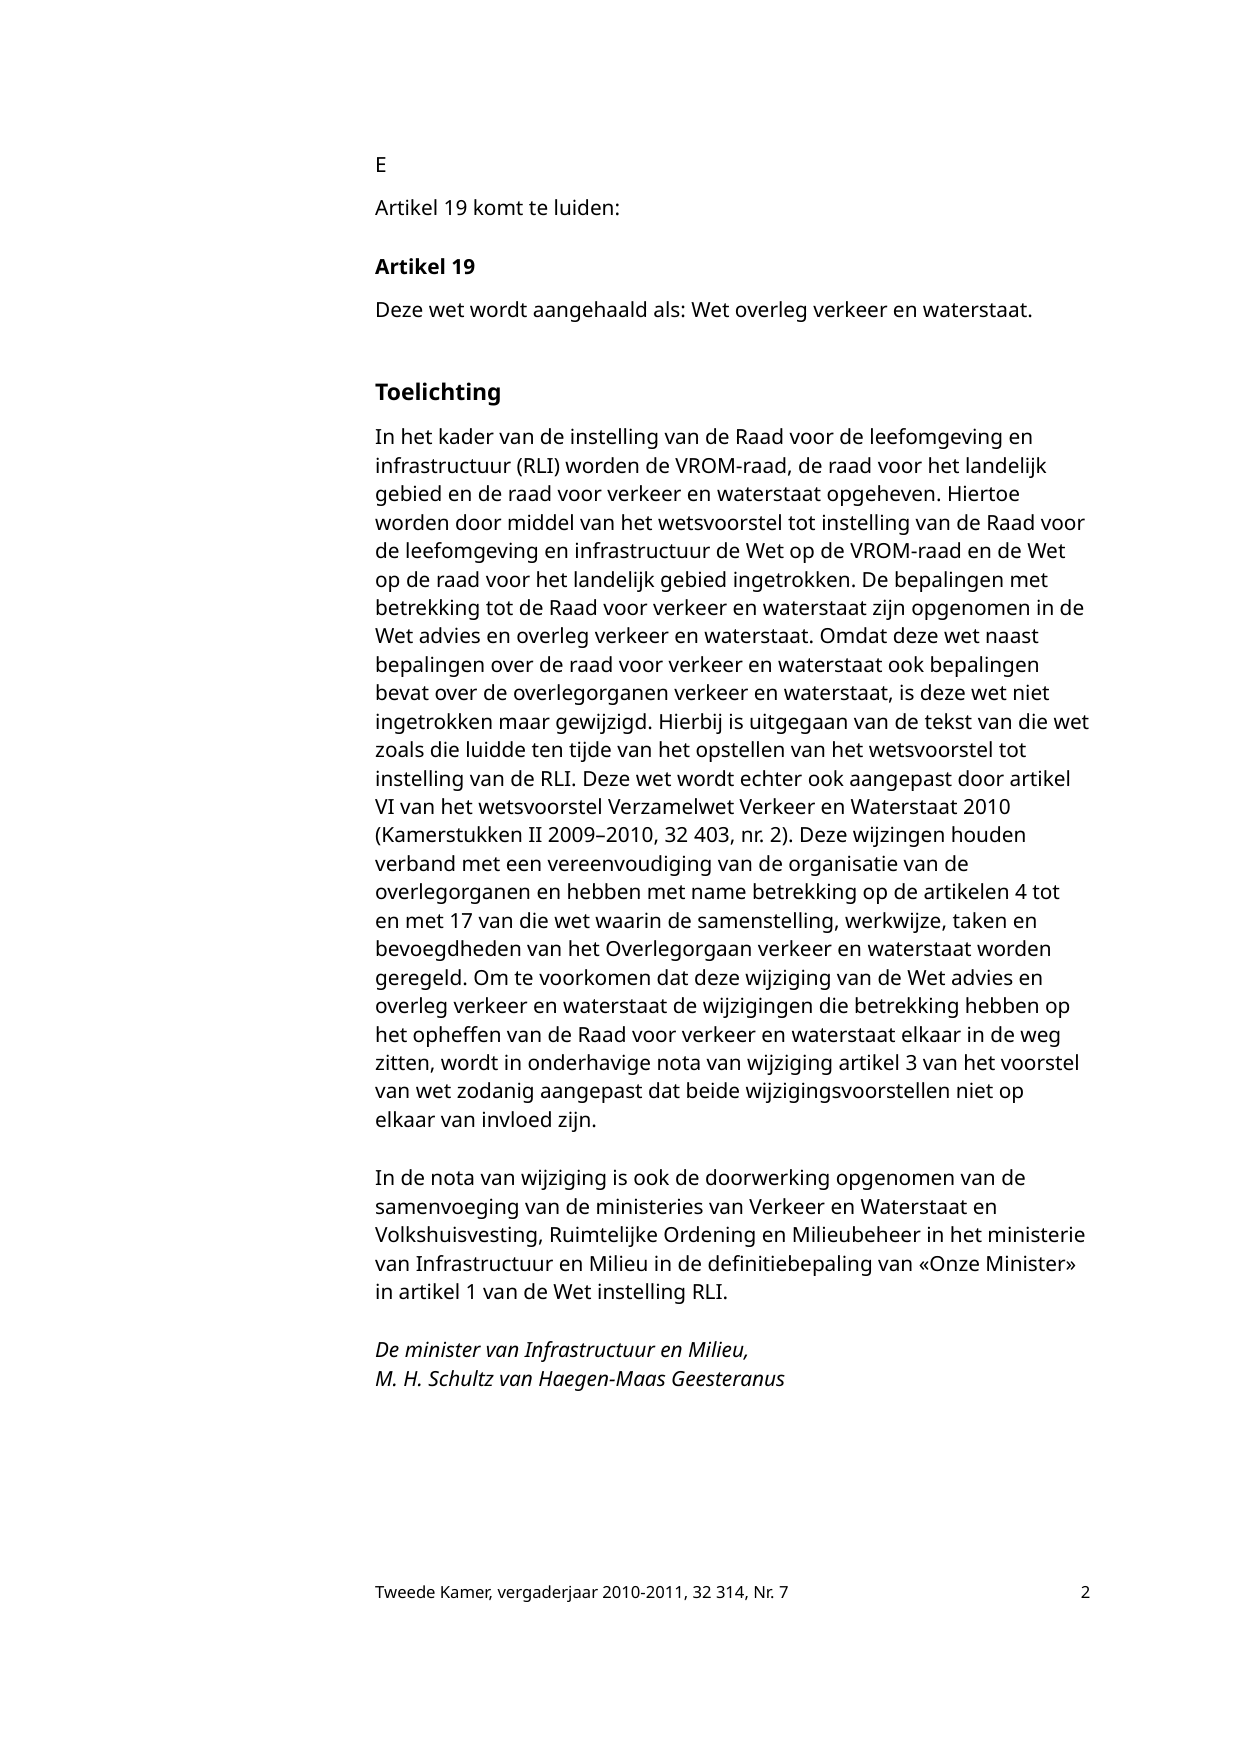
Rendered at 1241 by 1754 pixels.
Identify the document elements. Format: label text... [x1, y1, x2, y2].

text In het kader van de instelling van de Raad voor de leefomgeving en infrastructuur (RLI) worden de VROM-raad, de raad voor het landelijk gebied en de raad voor verkeer en waterstaat opgeheven. Hiertoe worden door middel van het wetsvoorstel tot instelling van de Raad voor de leefomgeving en infrastructuur de Wet op de VROM-raad en de Wet op de raad voor het landelijk gebied ingetrokken. De bepalingen met betrekking tot de Raad voor verkeer en waterstaat zijn opgenomen in de Wet advies en overleg verkeer en waterstaat. Omdat deze wet naast bepalingen over de raad voor verkeer en waterstaat ook bepalingen bevat over de overlegorganen verkeer en waterstaat, is deze wet niet ingetrokken maar gewijzigd. Hierbij is uitgegaan van de tekst van die wet zoals die luidde ten tijde van het opstellen van het wetsvoorstel tot instelling van de RLI. Deze wet wordt echter ook aangepast door artikel VI van het wetsvoorstel Verzamelwet Verkeer en Waterstaat 2010 (Kamerstukken II 2009–2010, 32 403, nr. 2). Deze wijzingen houden verband met een vereenvoudiging van de organisatie van de overlegorganen en hebben met name betrekking op de artikelen 4 tot en met 17 van die wet waarin de samenstelling, werkwijze, taken en bevoegdheden van het Overlegorgaan verkeer en waterstaat worden geregeld. Om te voorkomen dat deze wijziging van de Wet advies en overleg verkeer en waterstaat de wijzigingen die betrekking hebben op het opheffen van de Raad voor verkeer en waterstaat elkaar in de weg zitten, wordt in onderhavige nota van wijziging artikel 3 van het voorstel van wet zodanig aangepast dat beide wijzigingsvoorstellen niet op elkaar van invloed zijn. [375, 422, 1090, 1133]
text In de nota van wijziging is ook de doorwerking opgenomen van de samenvoeging van de ministeries van Verkeer en Waterstaat en Volkshuisvesting, Ruimtelijke Ordening en Milieubeheer in het ministerie van Infrastructuur en Milieu in de definitiebepaling van «Onze Minister» in artikel 1 van de Wet instelling RLI. [375, 1163, 1090, 1306]
subtitle Toelichting [375, 376, 1090, 407]
text De minister van Infrastructuur en Milieu, [375, 1336, 1090, 1364]
text Artikel 19 [375, 252, 1090, 280]
text M. H. Schultz van Haegen-Maas Geesteranus [375, 1364, 1090, 1392]
text Artikel 19 komt te luiden: [375, 193, 1090, 222]
text E [375, 150, 1090, 178]
text Deze wet wordt aangehaald als: Wet overleg verkeer en waterstaat. [375, 295, 1090, 324]
